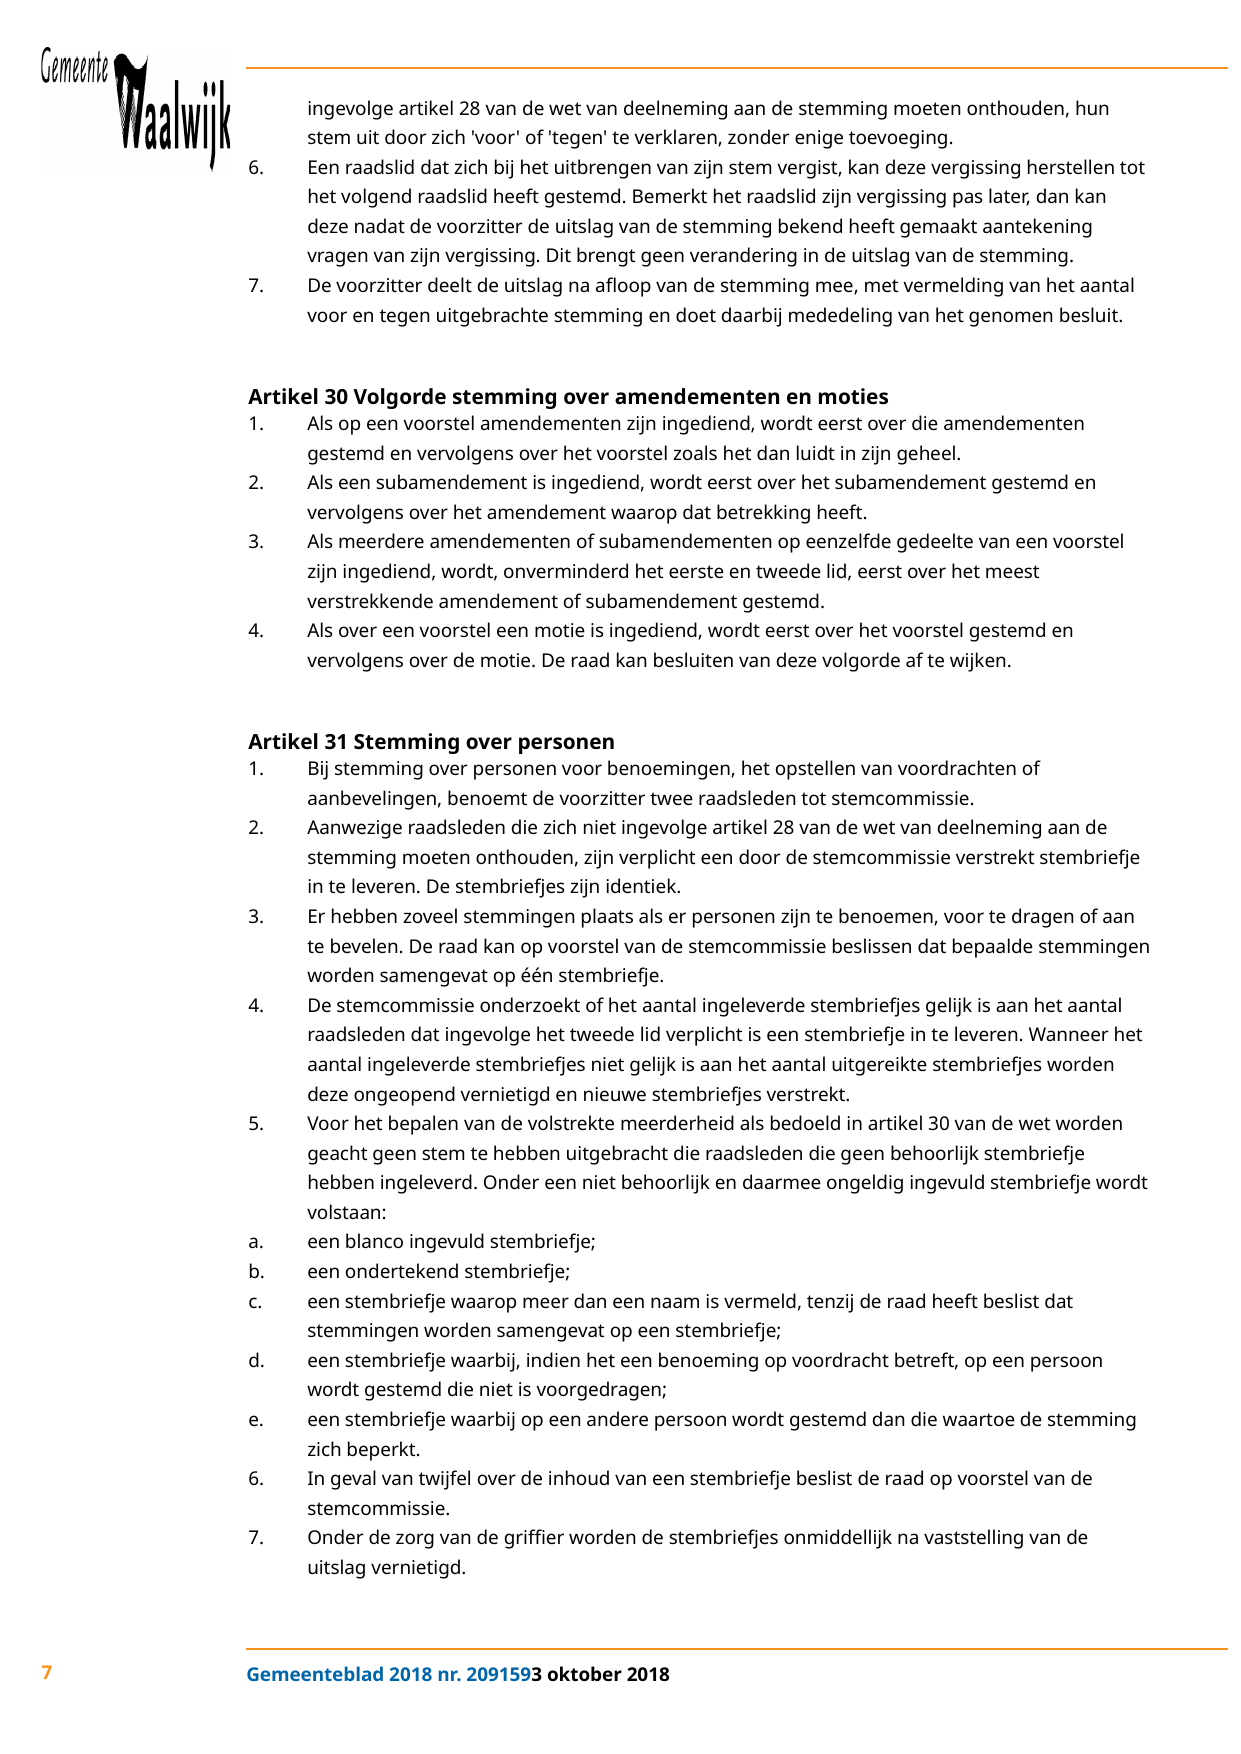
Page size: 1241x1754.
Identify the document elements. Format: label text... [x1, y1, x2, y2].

list Bij stemming over personen voor benoemingen, het opstellen van voordrachten of aanbevelingen, benoemt de voorzitter twee raadsleden tot stemcommissie. [248, 755, 1152, 811]
list een stembriefje waarbij, indien het een benoeming op voordracht betreft, op een persoon wordt gestemd die niet is voorgedragen; [248, 1347, 1152, 1402]
list Aanwezige raadsleden die zich niet ingevolge artikel 28 van de wet van deelneming aan de stemming moeten onthouden, zijn verplicht een door de stemcommissie verstrekt stembriefje in te leveren. De stembriefjes zijn identiek. [248, 814, 1152, 899]
list Er hebben zoveel stemmingen plaats als er personen zijn te benoemen, voor te dragen of aan te bevelen. De raad kan op voorstel van de stemcommissie beslissen dat bepaalde stemmingen worden samengevat op één stembriefje. [248, 903, 1152, 988]
list Als over een voorstel een motie is ingediend, wordt eerst over het voorstel gestemd en vervolgens over de motie. De raad kan besluiten van deze volgorde af te wijken. [248, 617, 1152, 673]
list Een raadslid dat zich bij het uitbrengen van zijn stem vergist, kan deze vergissing herstellen tot het volgend raadslid heeft gestemd. Bemerkt het raadslid zijn vergissing pas later, dan kan deze nadat de voorzitter de uitslag van de stemming bekend heeft gemaakt aantekening vragen van zijn vergissing. Dit brengt geen verandering in de uitslag van de stemming. [248, 154, 1152, 268]
list De stemcommissie onderzoekt of het aantal ingeleverde stembriefjes gelijk is aan het aantal raadsleden dat ingevolge het tweede lid verplicht is een stembriefje in te leveren. Wanneer het aantal ingeleverde stembriefjes niet gelijk is aan het aantal uitgereikte stembriefjes worden deze ongeopend vernietigd en nieuwe stembriefjes verstrekt. [248, 992, 1152, 1107]
list een blanco ingevuld stembriefje; [248, 1229, 1152, 1254]
list Als meerdere amendementen of subamendementen op eenzelfde gedeelte van een voorstel zijn ingediend, wordt, onverminderd het eerste en tweede lid, eerst over het meest verstrekkende amendement of subamendement gestemd. [248, 529, 1152, 613]
list Als op een voorstel amendementen zijn ingediend, wordt eerst over die amendementen gestemd en vervolgens over het voorstel zoals het dan luidt in zijn geheel. [248, 410, 1152, 466]
list een ondertekend stembriefje; [248, 1258, 1152, 1284]
text Artikel 30 Volgorde stemming over amendementen en moties [248, 382, 1152, 410]
list De voorzitter deelt de uitslag na afloop van de stemming mee, met vermelding van het aantal voor en tegen uitgebrachte stemming en doet daarbij mededeling van het genomen besluit. [248, 272, 1152, 328]
list een stembriefje waarbij op een andere persoon wordt gestemd dan die waartoe de stemming zich beperkt. [248, 1406, 1152, 1462]
list een stembriefje waarop meer dan een naam is vermeld, tenzij de raad heeft beslist dat stemmingen worden samengevat op een stembriefje; [248, 1288, 1152, 1343]
list In geval van twijfel over de inhoud van een stembriefje beslist de raad op voorstel van de stemcommissie. [248, 1465, 1152, 1521]
list Onder de zorg van de griffier worden de stembriefjes onmiddellijk na vaststelling van de uitslag vernietigd. [248, 1524, 1152, 1580]
list ingevolge artikel 28 van de wet van deelneming aan de stemming moeten onthouden, hun stem uit door zich 'voor' of 'tegen' te verklaren, zonder enige toevoeging. [248, 95, 1152, 150]
list Voor het bepalen van de volstrekte meerderheid als bedoeld in artikel 30 van de wet worden geacht geen stem te hebben uitgebracht die raadsleden die geen behoorlijk stembriefje hebben ingeleverd. Onder een niet behoorlijk en daarmee ongeldig ingevuld stembriefje wordt volstaan: [248, 1110, 1152, 1225]
picture [41, 47, 231, 172]
text Artikel 31 Stemming over personen [248, 727, 1152, 755]
list Als een subamendement is ingediend, wordt eerst over het subamendement gestemd en vervolgens over het amendement waarop dat betrekking heeft. [248, 469, 1152, 525]
